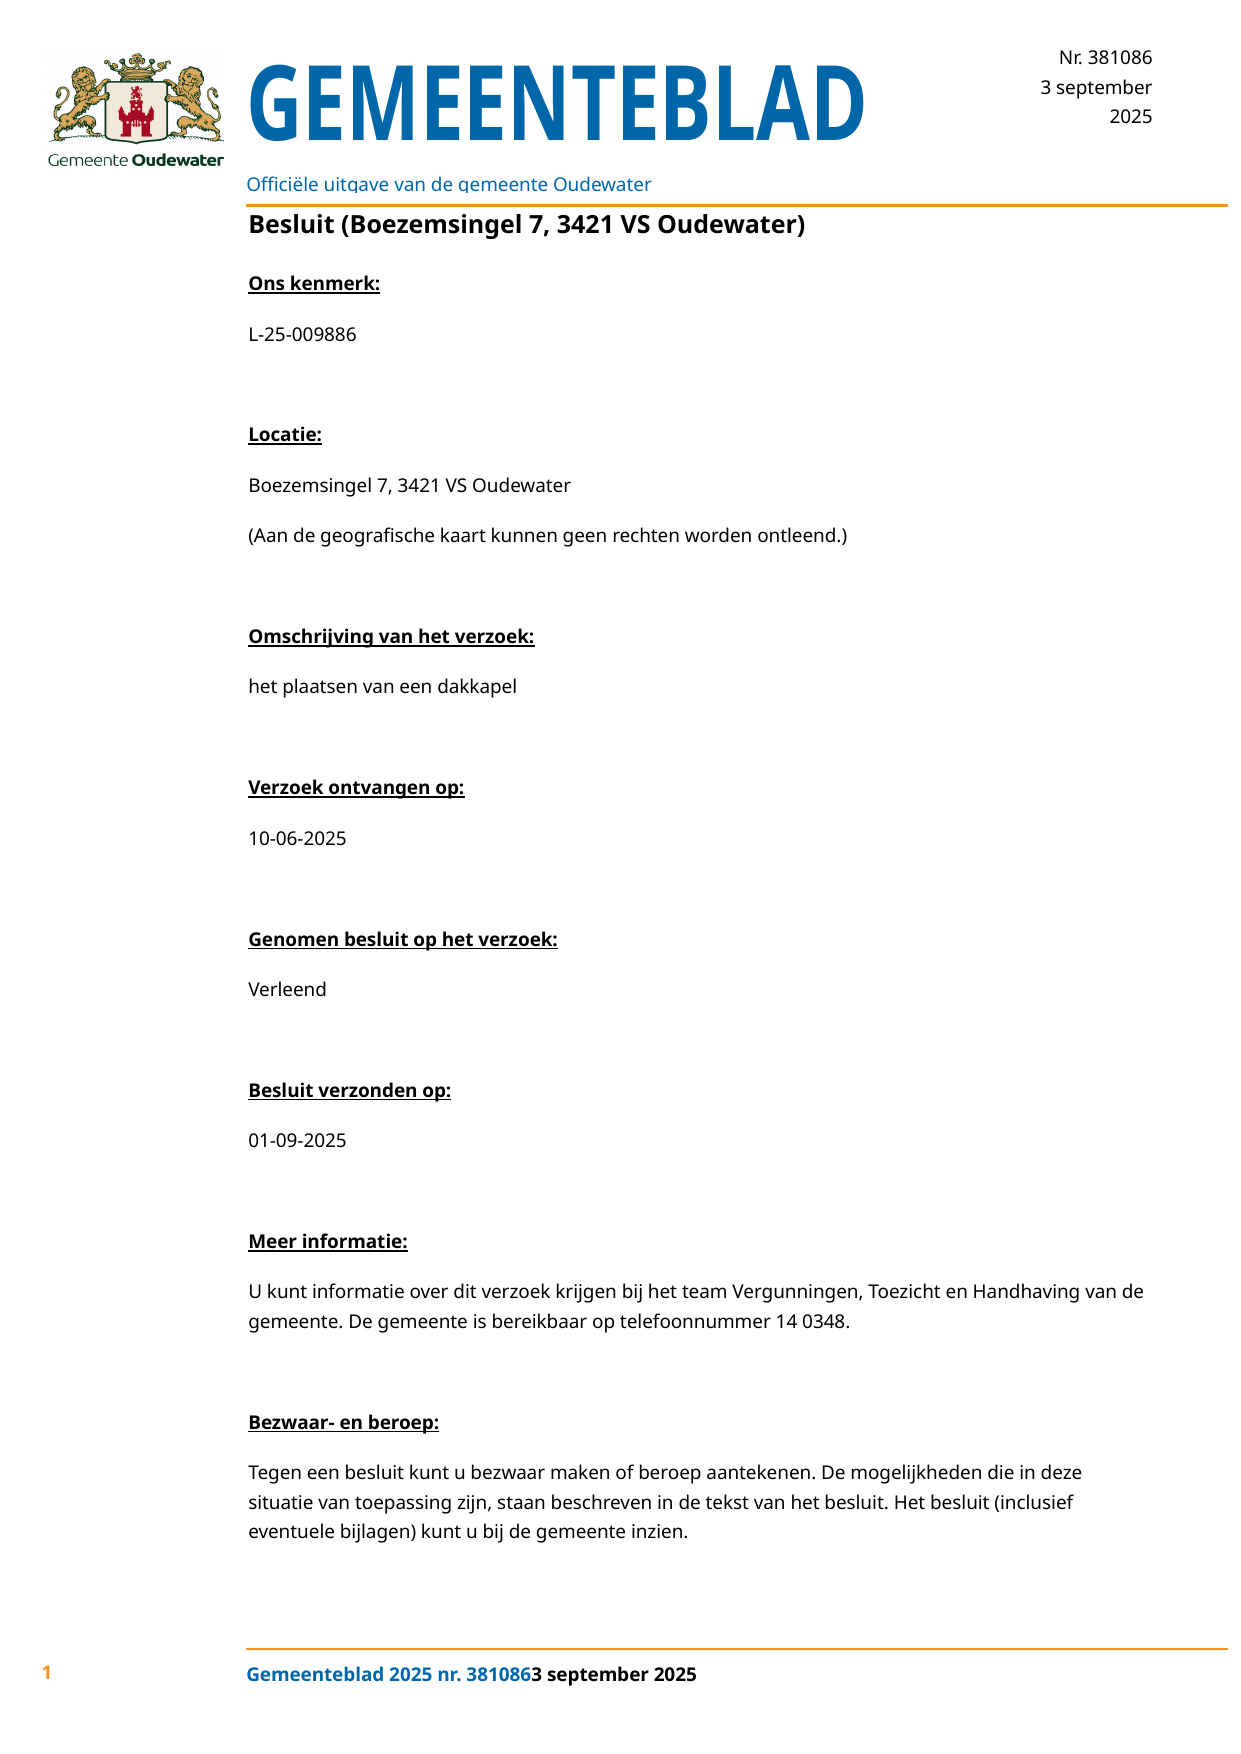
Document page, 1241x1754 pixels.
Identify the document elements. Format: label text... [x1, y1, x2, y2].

picture [41, 47, 231, 172]
text Genomen besluit op het verzoek: [248, 926, 1152, 951]
text Besluit (Boezemsingel 7, 3421 VS Oudewater) [248, 207, 1152, 241]
text Omschrijving van het verzoek: [248, 623, 1152, 649]
text Verzoek ontvangen op: [248, 774, 1152, 800]
text het plaatsen van een dakkapel [248, 674, 1152, 699]
text Boezemsingel 7, 3421 VS Oudewater [248, 472, 1152, 498]
text Bezwaar- en beroep: [248, 1409, 1152, 1435]
text 10-06-2025 [248, 825, 1152, 851]
text Locatie: [248, 422, 1152, 447]
text Tegen een besluit kunt u bezwaar maken of beroep aantekenen. De mogelijkheden die in deze situatie van toepassing zijn, staan beschreven in de tekst van het besluit. Het besluit (inclusief eventuele bijlagen) kunt u bij de gemeente inzien. [248, 1459, 1152, 1544]
text (Aan de geografische kaart kunnen geen rechten worden ontleend.) [248, 522, 1152, 548]
text Verleend [248, 976, 1152, 1002]
text Ons kenmerk: [248, 270, 1152, 296]
text 01-09-2025 [248, 1127, 1152, 1153]
text U kunt informatie over dit verzoek krijgen bij het team Vergunningen, Toezicht en Handhaving van de gemeente. De gemeente is bereikbaar op telefoonnummer 14 0348. [248, 1279, 1152, 1334]
text Besluit verzonden op: [248, 1077, 1152, 1103]
text L-25-009886 [248, 321, 1152, 346]
text Meer informatie: [248, 1228, 1152, 1254]
